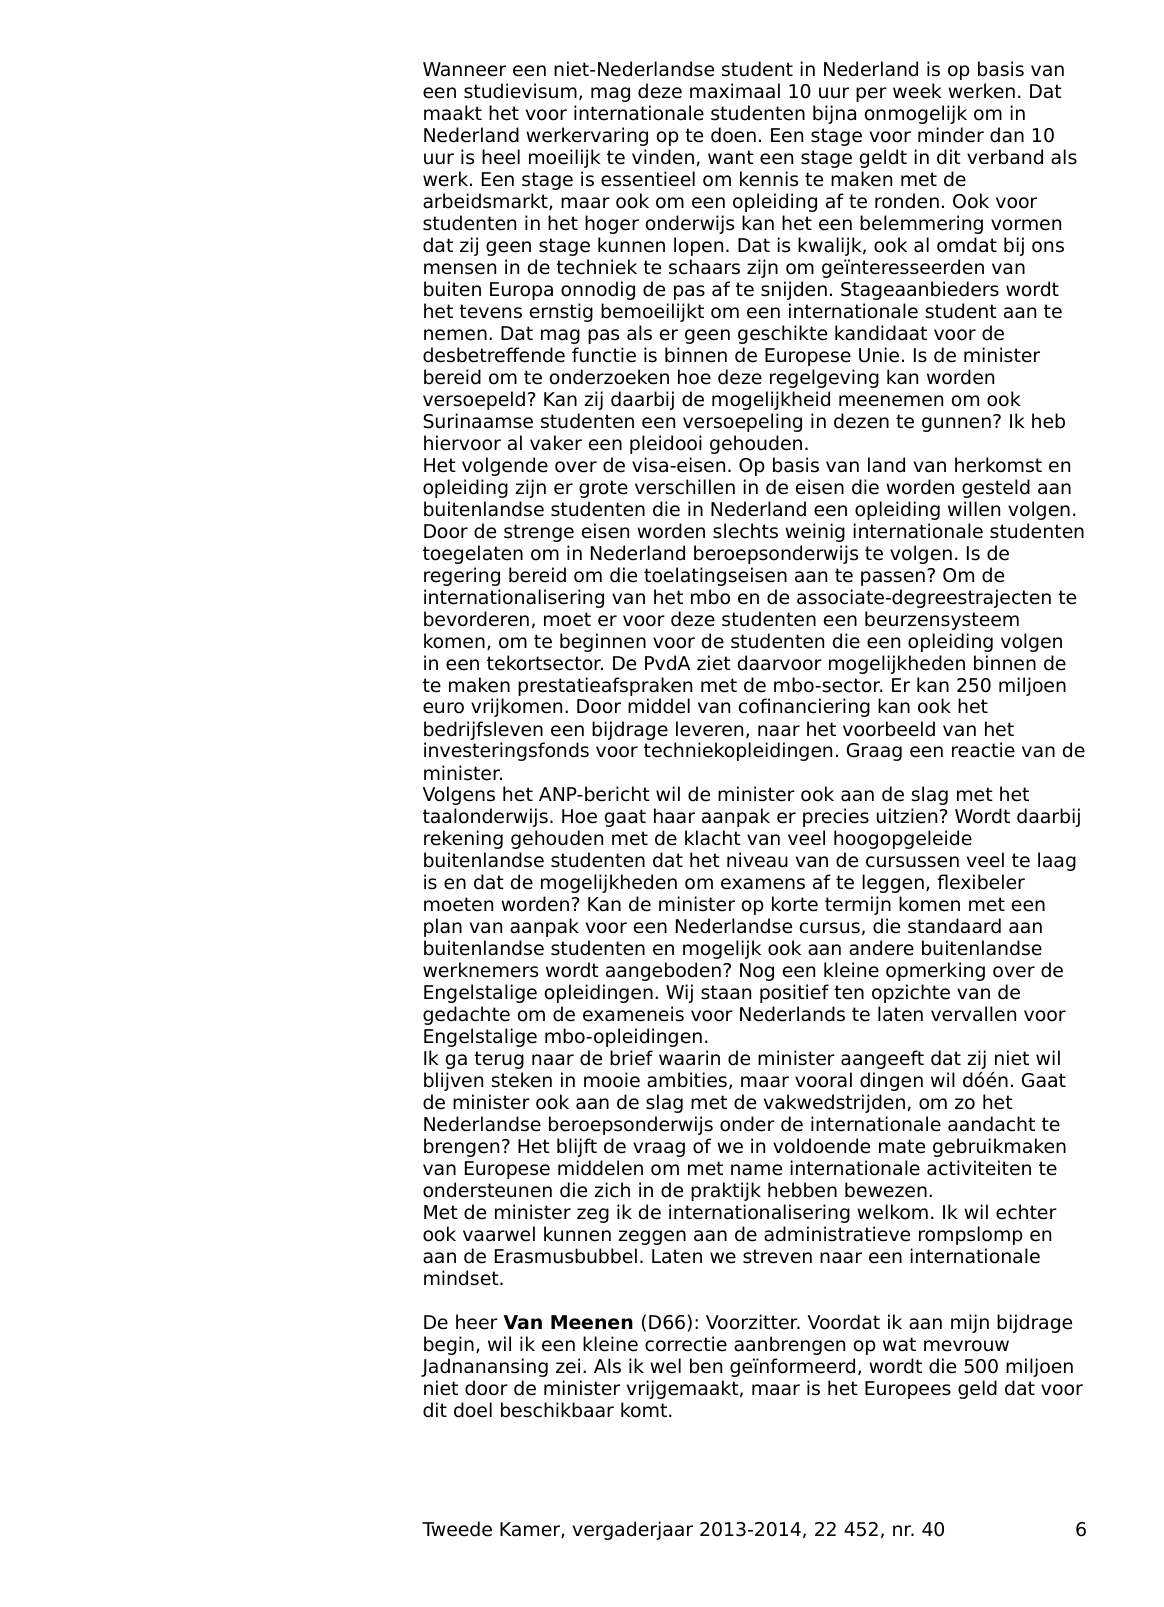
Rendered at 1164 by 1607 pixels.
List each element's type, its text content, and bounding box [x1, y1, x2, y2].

text Ik ga terug naar de brief waarin de minister aangeeft dat zij niet wil blijven steken in mooie ambities, maar vooral dingen wil dóén. Gaat de minister ook aan de slag met de vakwedstrijden, om zo het Nederlandse beroepsonderwijs onder de internationale aandacht te brengen? Het blijft de vraag of we in voldoende mate gebruikmaken van Europese middelen om met name internationale activiteiten te ondersteunen die zich in de praktijk hebben bewezen. [422, 1048, 1087, 1202]
text De heer Van Meenen (D66): Voorzitter. Voordat ik aan mijn bijdrage begin, wil ik een kleine correctie aanbrengen op wat mevrouw Jadnanansing zei. Als ik wel ben geïnformeerd, wordt die 500 miljoen niet door de minister vrijgemaakt, maar is het Europees geld dat voor dit doel beschikbaar komt. [422, 1312, 1087, 1422]
text Met de minister zeg ik de internationalisering welkom. Ik wil echter ook vaarwel kunnen zeggen aan de administratieve rompslomp en aan de Erasmusbubbel. Laten we streven naar een internationale mindset. [422, 1202, 1087, 1290]
text Het volgende over de visa-eisen. Op basis van land van herkomst en opleiding zijn er grote verschillen in de eisen die worden gesteld aan buitenlandse studenten die in Nederland een opleiding willen volgen. Door de strenge eisen worden slechts weinig internationale studenten toegelaten om in Nederland beroepsonderwijs te volgen. Is de regering bereid om die toelatingseisen aan te passen? Om de internationalisering van het mbo en de associate-degreestrajecten te bevorderen, moet er voor deze studenten een beurzensysteem komen, om te beginnen voor de studenten die een opleiding volgen in een tekortsector. De PvdA ziet daarvoor mogelijkheden binnen de te maken prestatieafspraken met de mbo-sector. Er kan 250 miljoen euro vrijkomen. Door middel van cofinanciering kan ook het bedrijfsleven een bijdrage leveren, naar het voorbeeld van het investeringsfonds voor techniekopleidingen. Graag een reactie van de minister. [422, 455, 1087, 784]
text Volgens het ANP-bericht wil de minister ook aan de slag met het taalonderwijs. Hoe gaat haar aanpak er precies uitzien? Wordt daarbij rekening gehouden met de klacht van veel hoogopgeleide buitenlandse studenten dat het niveau van de cursussen veel te laag is en dat de mogelijkheden om examens af te leggen, flexibeler moeten worden? Kan de minister op korte termijn komen met een plan van aanpak voor een Nederlandse cursus, die standaard aan buitenlandse studenten en mogelijk ook aan andere buitenlandse werknemers wordt aangeboden? Nog een kleine opmerking over de Engelstalige opleidingen. Wij staan positief ten opzichte van de gedachte om de exameneis voor Nederlands te laten vervallen voor Engelstalige mbo-opleidingen. [422, 784, 1087, 1048]
text Wanneer een niet-Nederlandse student in Nederland is op basis van een studievisum, mag deze maximaal 10 uur per week werken. Dat maakt het voor internationale studenten bijna onmogelijk om in Nederland werkervaring op te doen. Een stage voor minder dan 10 uur is heel moeilijk te vinden, want een stage geldt in dit verband als werk. Een stage is essentieel om kennis te maken met de arbeidsmarkt, maar ook om een opleiding af te ronden. Ook voor studenten in het hoger onderwijs kan het een belemmering vormen dat zij geen stage kunnen lopen. Dat is kwalijk, ook al omdat bij ons mensen in de techniek te schaars zijn om geïnteresseerden van buiten Europa onnodig de pas af te snijden. Stageaanbieders wordt het tevens ernstig bemoeilijkt om een internationale student aan te nemen. Dat mag pas als er geen geschikte kandidaat voor de desbetreffende functie is binnen de Europese Unie. Is de minister bereid om te onderzoeken hoe deze regelgeving kan worden versoepeld? Kan zij daarbij de mogelijkheid meenemen om ook Surinaamse studenten een versoepeling in dezen te gunnen? Ik heb hiervoor al vaker een pleidooi gehouden. [422, 59, 1087, 455]
